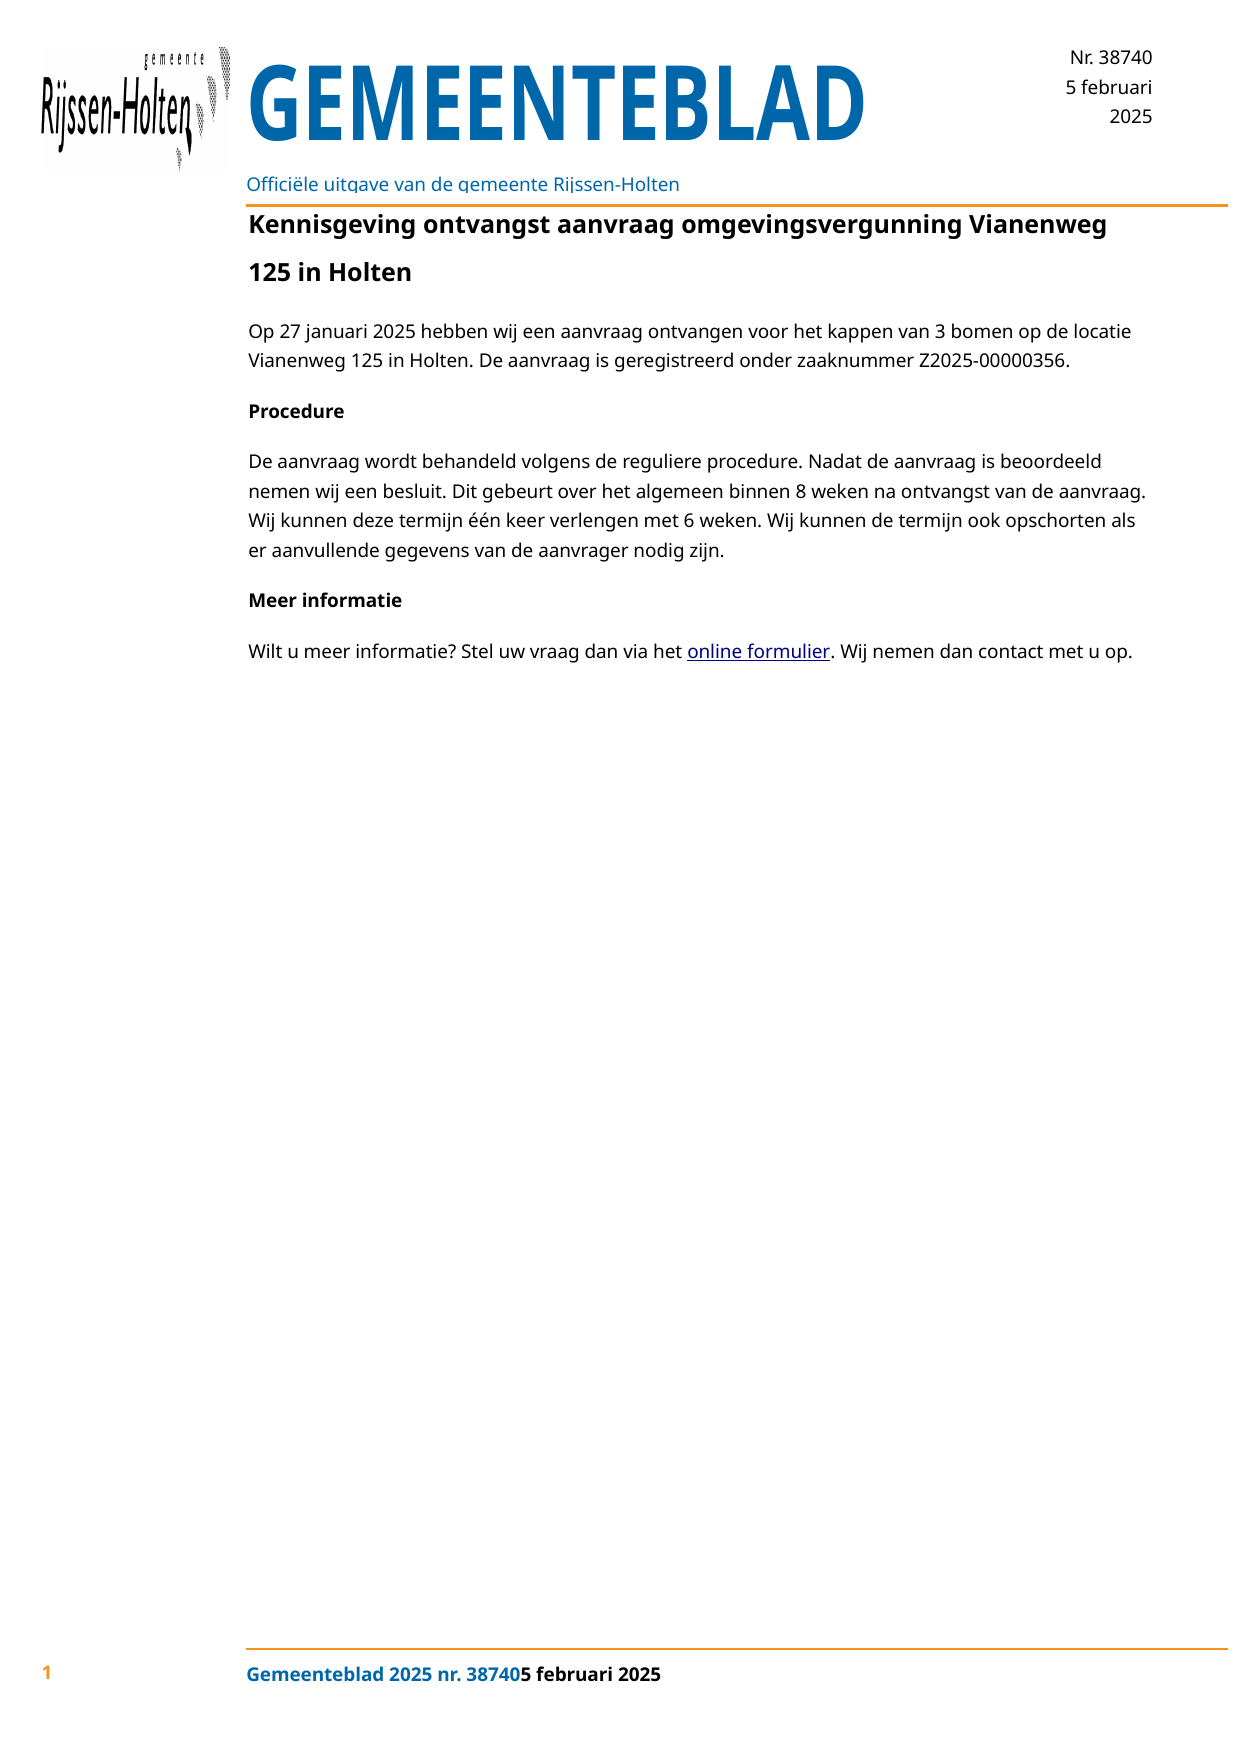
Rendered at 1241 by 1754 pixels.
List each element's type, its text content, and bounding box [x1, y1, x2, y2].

text Op 27 januari 2025 hebben wij een aanvraag ontvangen voor het kappen van 3 bomen op de locatie Vianenweg 125 in Holten. De aanvraag is geregistreerd onder zaaknummer Z2025-00000356. [248, 318, 1152, 373]
text Wilt u meer informatie? Stel uw vraag dan via het online formulier. Wij nemen dan contact met u op. [248, 638, 1152, 664]
text Kennisgeving ontvangst aanvraag omgevingsvergunning Vianenweg 125 in Holten [248, 207, 1152, 288]
text Meer informatie [248, 587, 1152, 613]
picture [41, 47, 231, 172]
text De aanvraag wordt behandeld volgens de reguliere procedure. Nadat de aanvraag is beoordeeld nemen wij een besluit. Dit gebeurt over het algemeen binnen 8 weken na ontvangst van de aanvraag. Wij kunnen deze termijn één keer verlengen met 6 weken. Wij kunnen de termijn ook opschorten als er aanvullende gegevens van de aanvrager nodig zijn. [248, 448, 1152, 563]
text Procedure [248, 398, 1152, 424]
